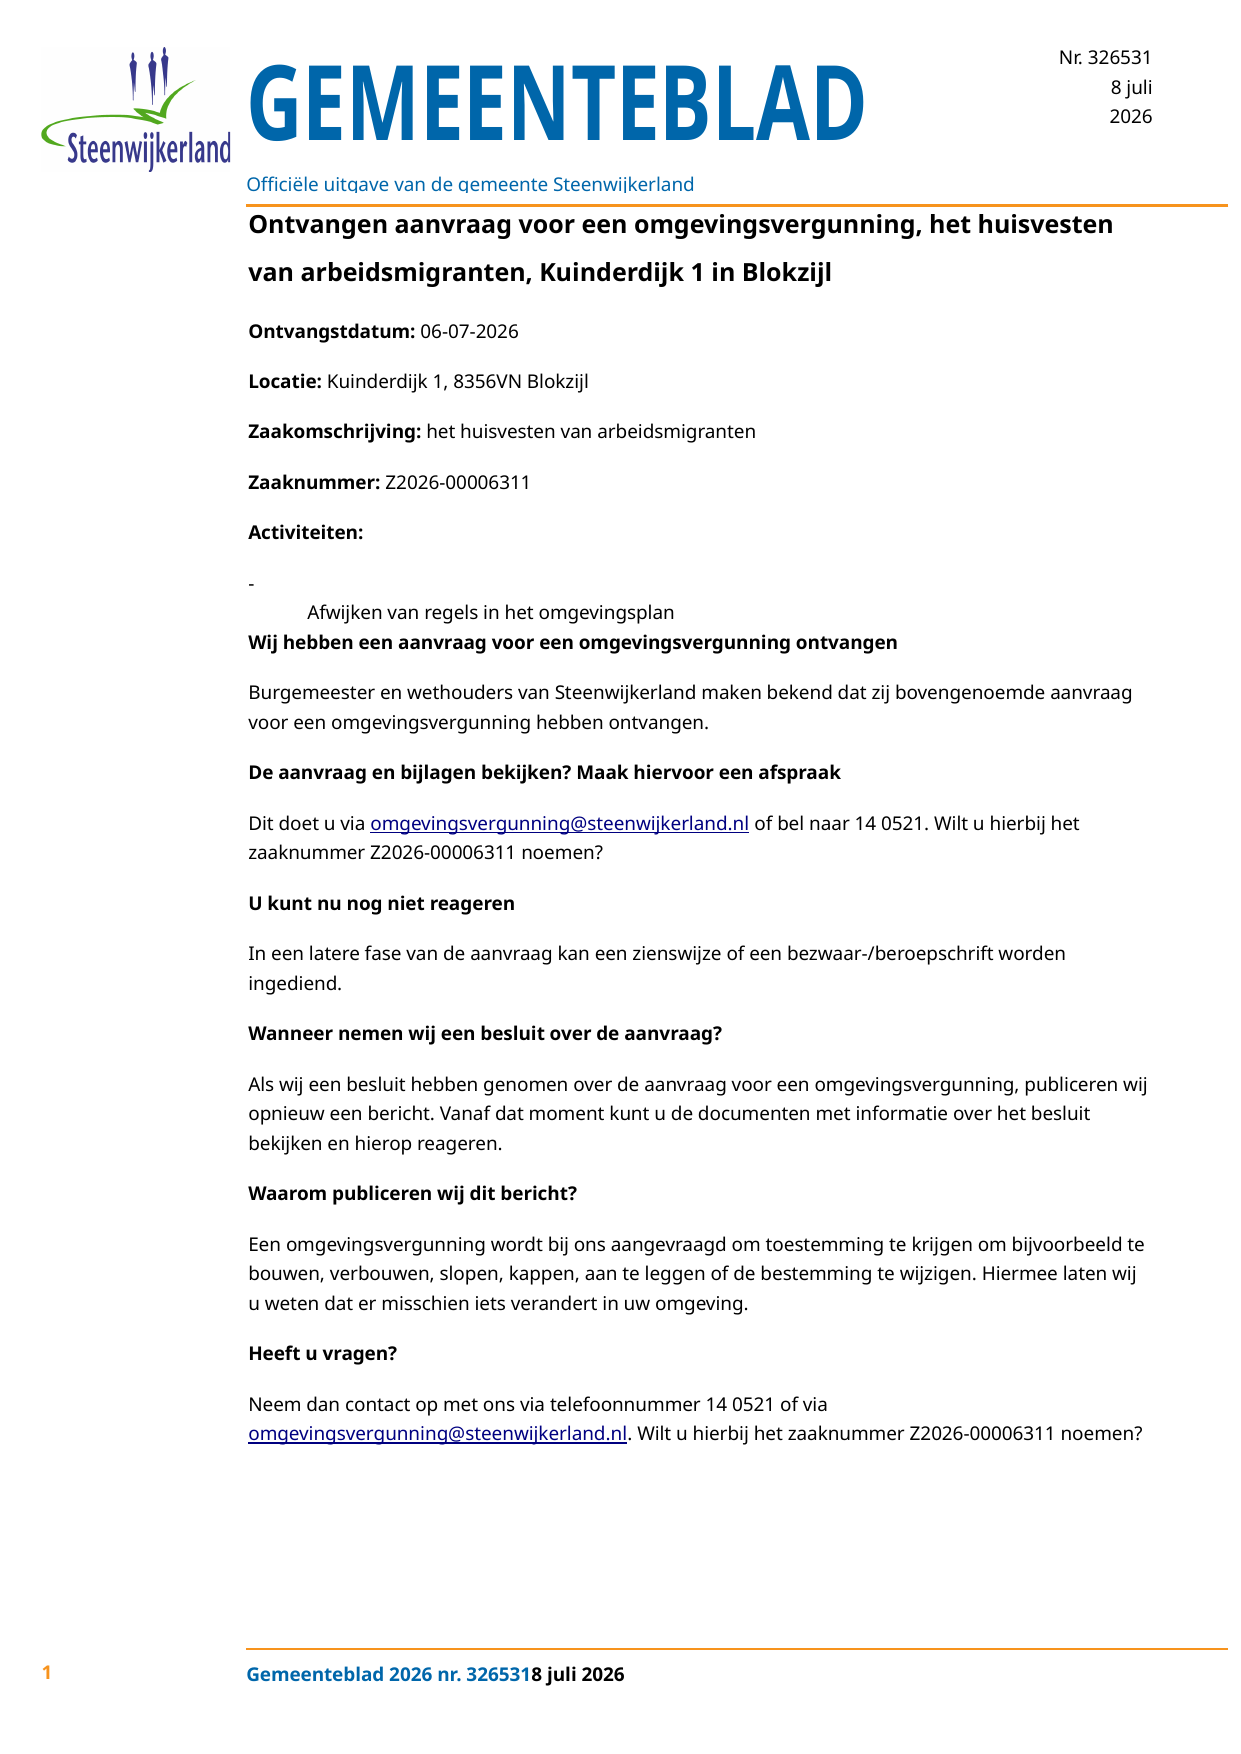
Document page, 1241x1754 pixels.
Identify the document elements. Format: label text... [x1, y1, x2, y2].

text Een omgevingsvergunning wordt bij ons aangevraagd om toestemming te krijgen om bijvoorbeeld te bouwen, verbouwen, slopen, kappen, aan te leggen of de bestemming te wijzigen. Hiermee laten wij u weten dat er misschien iets verandert in uw omgeving. [248, 1231, 1152, 1316]
text Wij hebben een aanvraag voor een omgevingsvergunning ontvangen [248, 629, 1152, 655]
text Zaakomschrijving: het huisvesten van arbeidsmigranten [248, 419, 1152, 444]
text Dit doet u via omgevingsvergunning@steenwijkerland.nl of bel naar 14 0521. Wilt u hierbij het zaaknummer Z2026-00006311 noemen? [248, 810, 1152, 865]
text In een latere fase van de aanvraag kan een zienswijze of een bezwaar-/beroepschrift worden ingediend. [248, 940, 1152, 996]
text Locatie: Kuinderdijk 1, 8356VN Blokzijl [248, 368, 1152, 394]
text Ontvangen aanvraag voor een omgevingsvergunning, het huisvesten van arbeidsmigranten, Kuinderdijk 1 in Blokzijl [248, 207, 1152, 288]
text Activiteiten: [248, 519, 1152, 545]
text Burgemeester en wethouders van Steenwijkerland maken bekend dat zij bovengenoemde aanvraag voor een omgevingsvergunning hebben ontvangen. [248, 679, 1152, 735]
text Neem dan contact op met ons via telefoonnummer 14 0521 of via omgevingsvergunning@steenwijkerland.nl. Wilt u hierbij het zaaknummer Z2026-00006311 noemen? [248, 1391, 1152, 1446]
text De aanvraag en bijlagen bekijken? Maak hiervoor een afspraak [248, 759, 1152, 785]
text Wanneer nemen wij een besluit over de aanvraag? [248, 1020, 1152, 1046]
text U kunt nu nog niet reageren [248, 890, 1152, 916]
text Ontvangstdatum: 06-07-2026 [248, 318, 1152, 344]
text Heeft u vragen? [248, 1340, 1152, 1366]
picture [41, 47, 231, 172]
text Als wij een besluit hebben genomen over de aanvraag voor een omgevingsvergunning, publiceren wij opnieuw een bericht. Vanaf dat moment kunt u de documenten met informatie over het besluit bekijken en hierop reageren. [248, 1071, 1152, 1156]
text Waarom publiceren wij dit bericht? [248, 1180, 1152, 1206]
list Afwijken van regels in het omgevingsplan [248, 599, 1152, 625]
text Zaaknummer: Z2026-00006311 [248, 469, 1152, 495]
